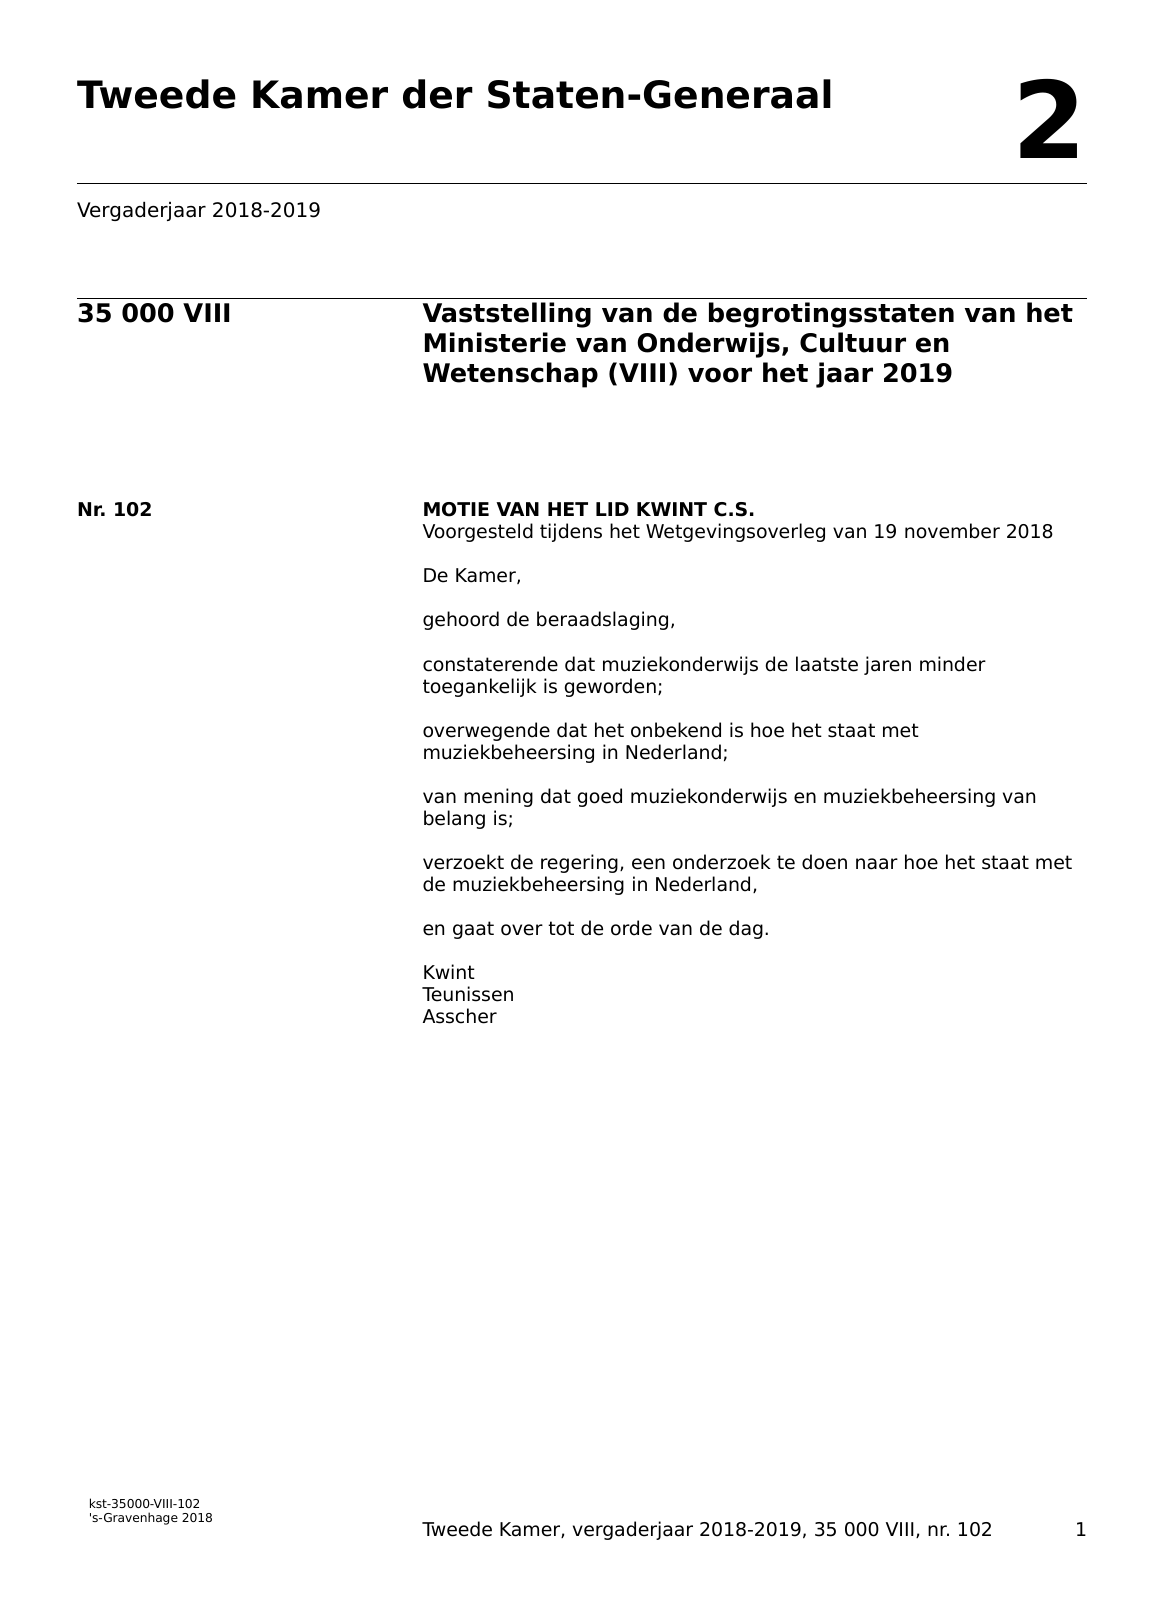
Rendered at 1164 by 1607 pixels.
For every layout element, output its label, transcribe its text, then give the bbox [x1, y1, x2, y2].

text gehoord de beraadslaging, [422, 609, 1087, 631]
text 's-Gravenhage 2018 [88, 1511, 323, 1525]
text Voorgesteld tijdens het Wetgevingsoverleg van 19 november 2018 [422, 521, 1087, 543]
text overwegende dat het onbekend is hoe het staat met muziekbeheersing in Nederland; [422, 720, 1087, 764]
table_header 2 [886, 59, 1087, 183]
table_header Tweede Kamer der Staten-Generaal [77, 59, 886, 183]
subtitle 35 000 VIII Vaststelling van de begrotingsstaten van het Ministerie van Onderwijs, Cultuur en Wetenschap (VIII) voor het jaar 2019 [77, 299, 1087, 388]
text verzoekt de regering, een onderzoek te doen naar hoe het staat met de muziekbeheersing in Nederland, [422, 852, 1087, 896]
text De Kamer, [422, 565, 1087, 587]
text Kwint [422, 962, 1087, 984]
text constaterende dat muziekonderwijs de laatste jaren minder toegankelijk is geworden; [422, 653, 1087, 697]
text van mening dat goed muziekonderwijs en muziekbeheersing van belang is; [422, 786, 1087, 830]
table_cell Vergaderjaar 2018-2019 [77, 184, 1087, 298]
subtitle Nr. 102 MOTIE VAN HET LID KWINT C.S. [77, 499, 1087, 521]
text Asscher [422, 1006, 1087, 1028]
text kst-35000-VIII-102 [88, 1497, 323, 1511]
text en gaat over tot de orde van de dag. [422, 918, 1087, 940]
text Teunissen [422, 984, 1087, 1006]
